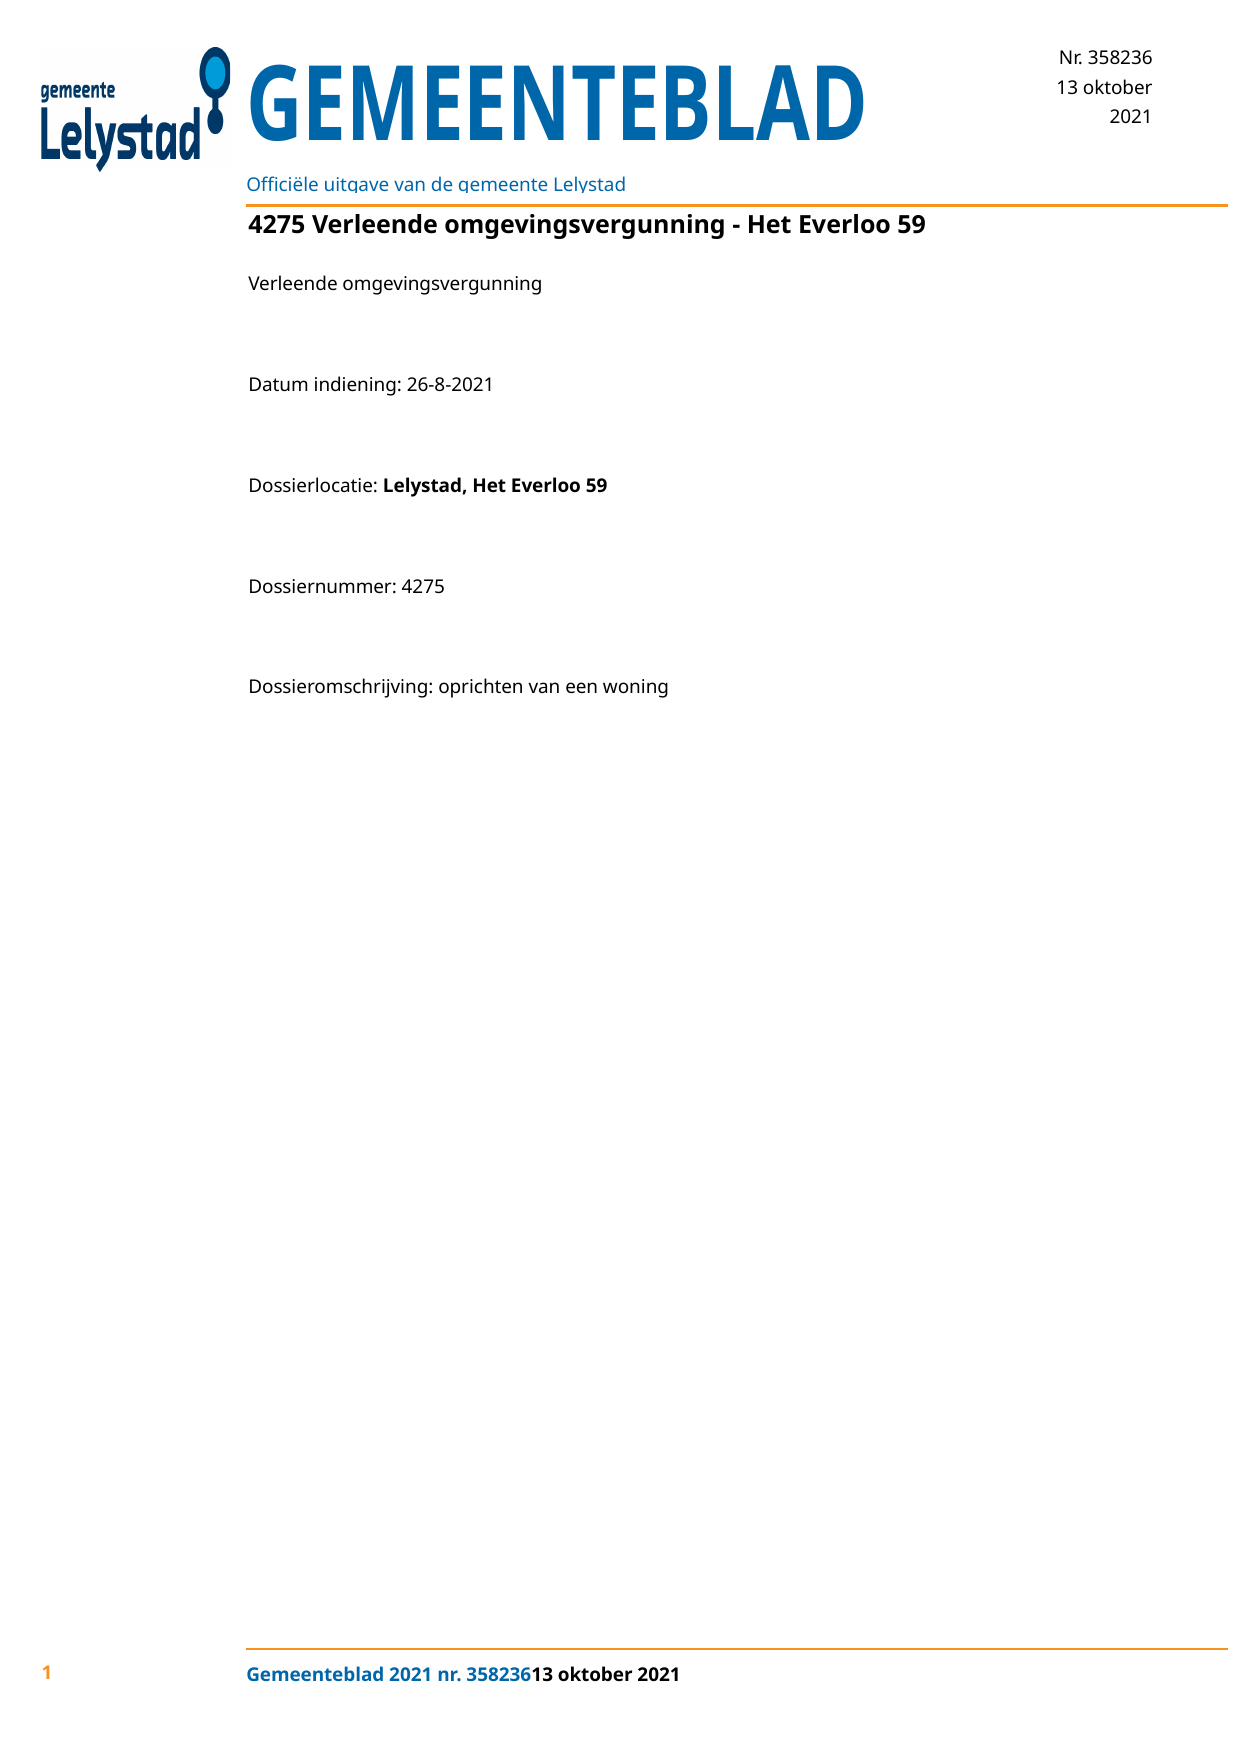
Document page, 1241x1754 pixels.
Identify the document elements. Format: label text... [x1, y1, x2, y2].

text Datum indiening: 26-8-2021 [248, 371, 1152, 397]
picture [41, 47, 231, 172]
text 4275 Verleende omgevingsvergunning - Het Everloo 59 [248, 207, 1152, 241]
text Dossieromschrijving: oprichten van een woning [248, 674, 1152, 699]
text Verleende omgevingsvergunning [248, 270, 1152, 296]
text Dossierlocatie: Lelystad, Het Everloo 59 [248, 472, 1152, 498]
text Dossiernummer: 4275 [248, 573, 1152, 598]
